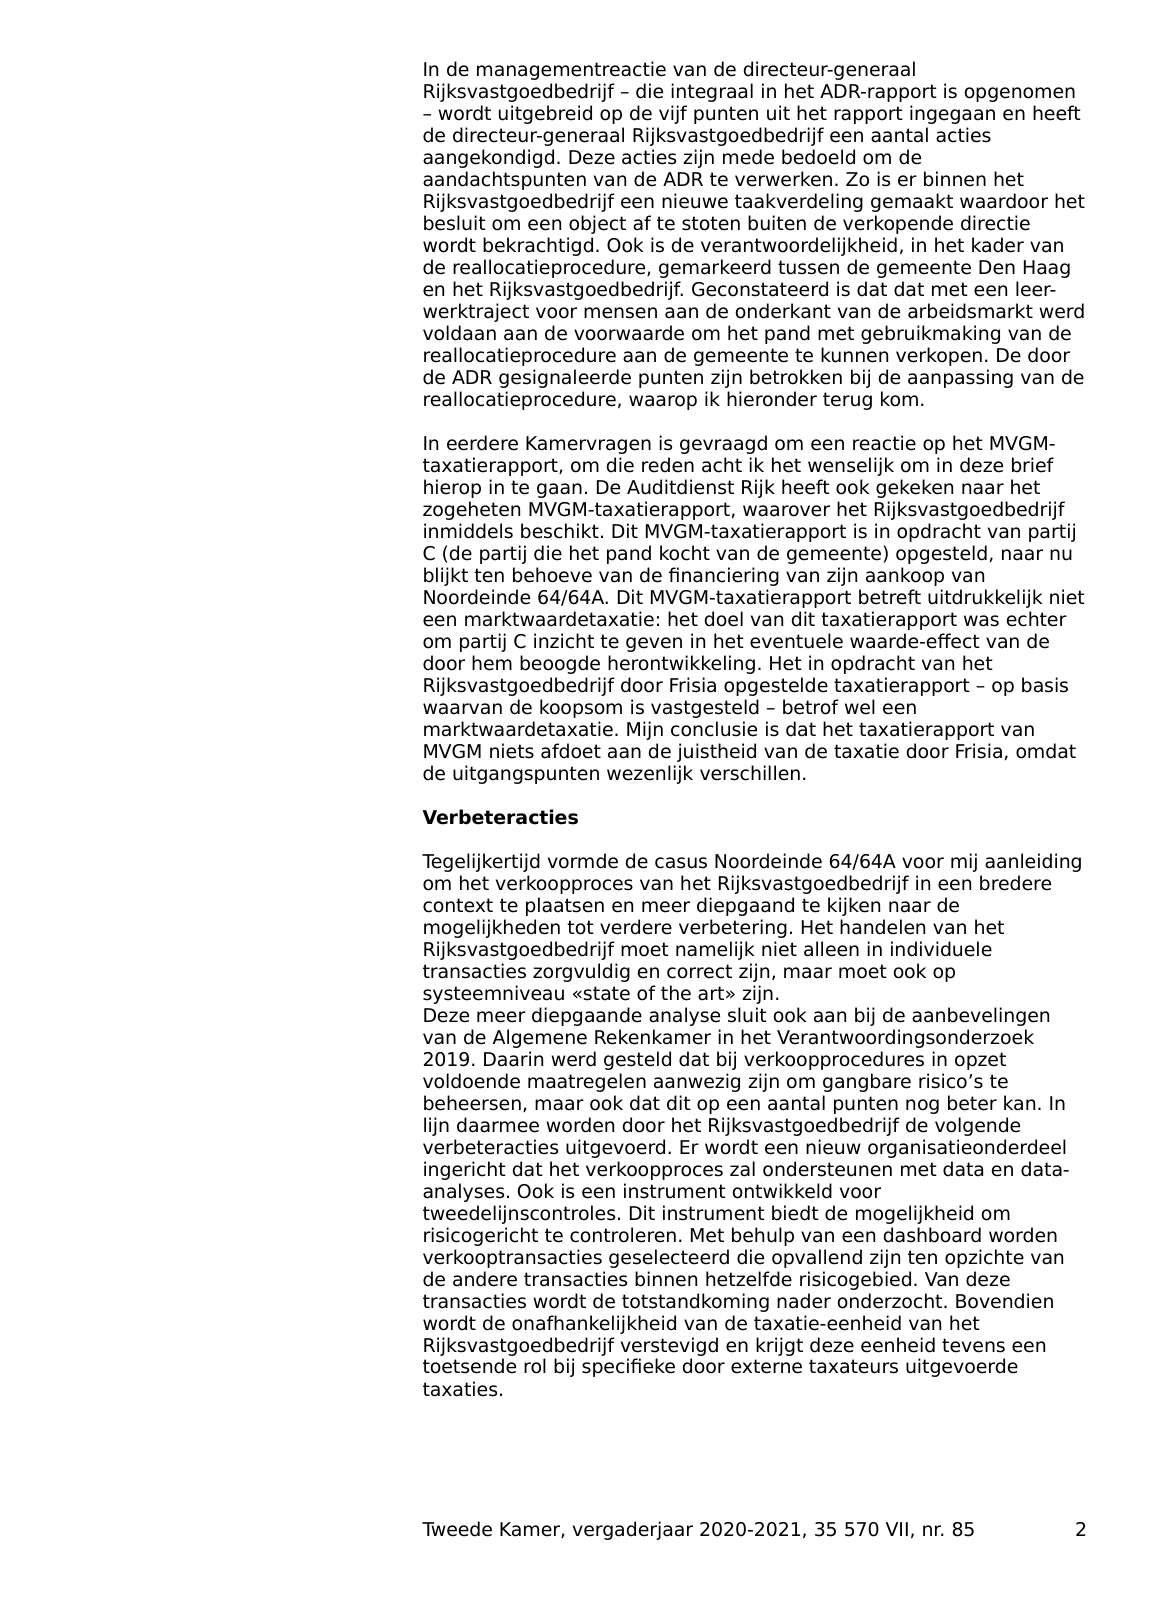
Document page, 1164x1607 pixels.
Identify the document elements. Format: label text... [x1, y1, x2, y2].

text Tegelijkertijd vormde de casus Noordeinde 64/64A voor mij aanleiding om het verkoopproces van het Rijksvastgoedbedrijf in een bredere context te plaatsen en meer diepgaand te kijken naar de mogelijkheden tot verdere verbetering. Het handelen van het Rijksvastgoedbedrijf moet namelijk niet alleen in individuele transacties zorgvuldig en correct zijn, maar moet ook op systeemniveau «state of the art» zijn. [422, 851, 1087, 1005]
text In de managementreactie van de directeur-generaal Rijksvastgoedbedrijf – die integraal in het ADR-rapport is opgenomen – wordt uitgebreid op de vijf punten uit het rapport ingegaan en heeft de directeur-generaal Rijksvastgoedbedrijf een aantal acties aangekondigd. Deze acties zijn mede bedoeld om de aandachtspunten van de ADR te verwerken. Zo is er binnen het Rijksvastgoedbedrijf een nieuwe taakverdeling gemaakt waardoor het besluit om een object af te stoten buiten de verkopende directie wordt bekrachtigd. Ook is de verantwoordelijkheid, in het kader van de reallocatieprocedure, gemarkeerd tussen de gemeente Den Haag en het Rijksvastgoedbedrijf. Geconstateerd is dat dat met een leer-werktraject voor mensen aan de onderkant van de arbeidsmarkt werd voldaan aan de voorwaarde om het pand met gebruikmaking van de reallocatieprocedure aan de gemeente te kunnen verkopen. De door de ADR gesignaleerde punten zijn betrokken bij de aanpassing van de reallocatieprocedure, waarop ik hieronder terug kom. [422, 59, 1087, 411]
subtitle Verbeteracties [422, 807, 1087, 829]
text In eerdere Kamervragen is gevraagd om een reactie op het MVGM-taxatierapport, om die reden acht ik het wenselijk om in deze brief hierop in te gaan. De Auditdienst Rijk heeft ook gekeken naar het zogeheten MVGM-taxatierapport, waarover het Rijksvastgoedbedrijf inmiddels beschikt. Dit MVGM-taxatierapport is in opdracht van partij C (de partij die het pand kocht van de gemeente) opgesteld, naar nu blijkt ten behoeve van de financiering van zijn aankoop van Noordeinde 64/64A. Dit MVGM-taxatierapport betreft uitdrukkelijk niet een marktwaardetaxatie: het doel van dit taxatierapport was echter om partij C inzicht te geven in het eventuele waarde-effect van de door hem beoogde herontwikkeling. Het in opdracht van het Rijksvastgoedbedrijf door Frisia opgestelde taxatierapport – op basis waarvan de koopsom is vastgesteld – betrof wel een marktwaardetaxatie. Mijn conclusie is dat het taxatierapport van MVGM niets afdoet aan de juistheid van de taxatie door Frisia, omdat de uitgangspunten wezenlijk verschillen. [422, 433, 1087, 784]
text Deze meer diepgaande analyse sluit ook aan bij de aanbevelingen van de Algemene Rekenkamer in het Verantwoordingsonderzoek 2019. Daarin werd gesteld dat bij verkoopprocedures in opzet voldoende maatregelen aanwezig zijn om gangbare risico’s te beheersen, maar ook dat dit op een aantal punten nog beter kan. In lijn daarmee worden door het Rijksvastgoedbedrijf de volgende verbeteracties uitgevoerd. Er wordt een nieuw organisatieonderdeel ingericht dat het verkoopproces zal ondersteunen met data en data-analyses. Ook is een instrument ontwikkeld voor tweedelijnscontroles. Dit instrument biedt de mogelijkheid om risicogericht te controleren. Met behulp van een dashboard worden verkooptransacties geselecteerd die opvallend zijn ten opzichte van de andere transacties binnen hetzelfde risicogebied. Van deze transacties wordt de totstandkoming nader onderzocht. Bovendien wordt de onafhankelijkheid van de taxatie-eenheid van het Rijksvastgoedbedrijf verstevigd en krijgt deze eenheid tevens een toetsende rol bij specifieke door externe taxateurs uitgevoerde taxaties. [422, 1005, 1087, 1400]
